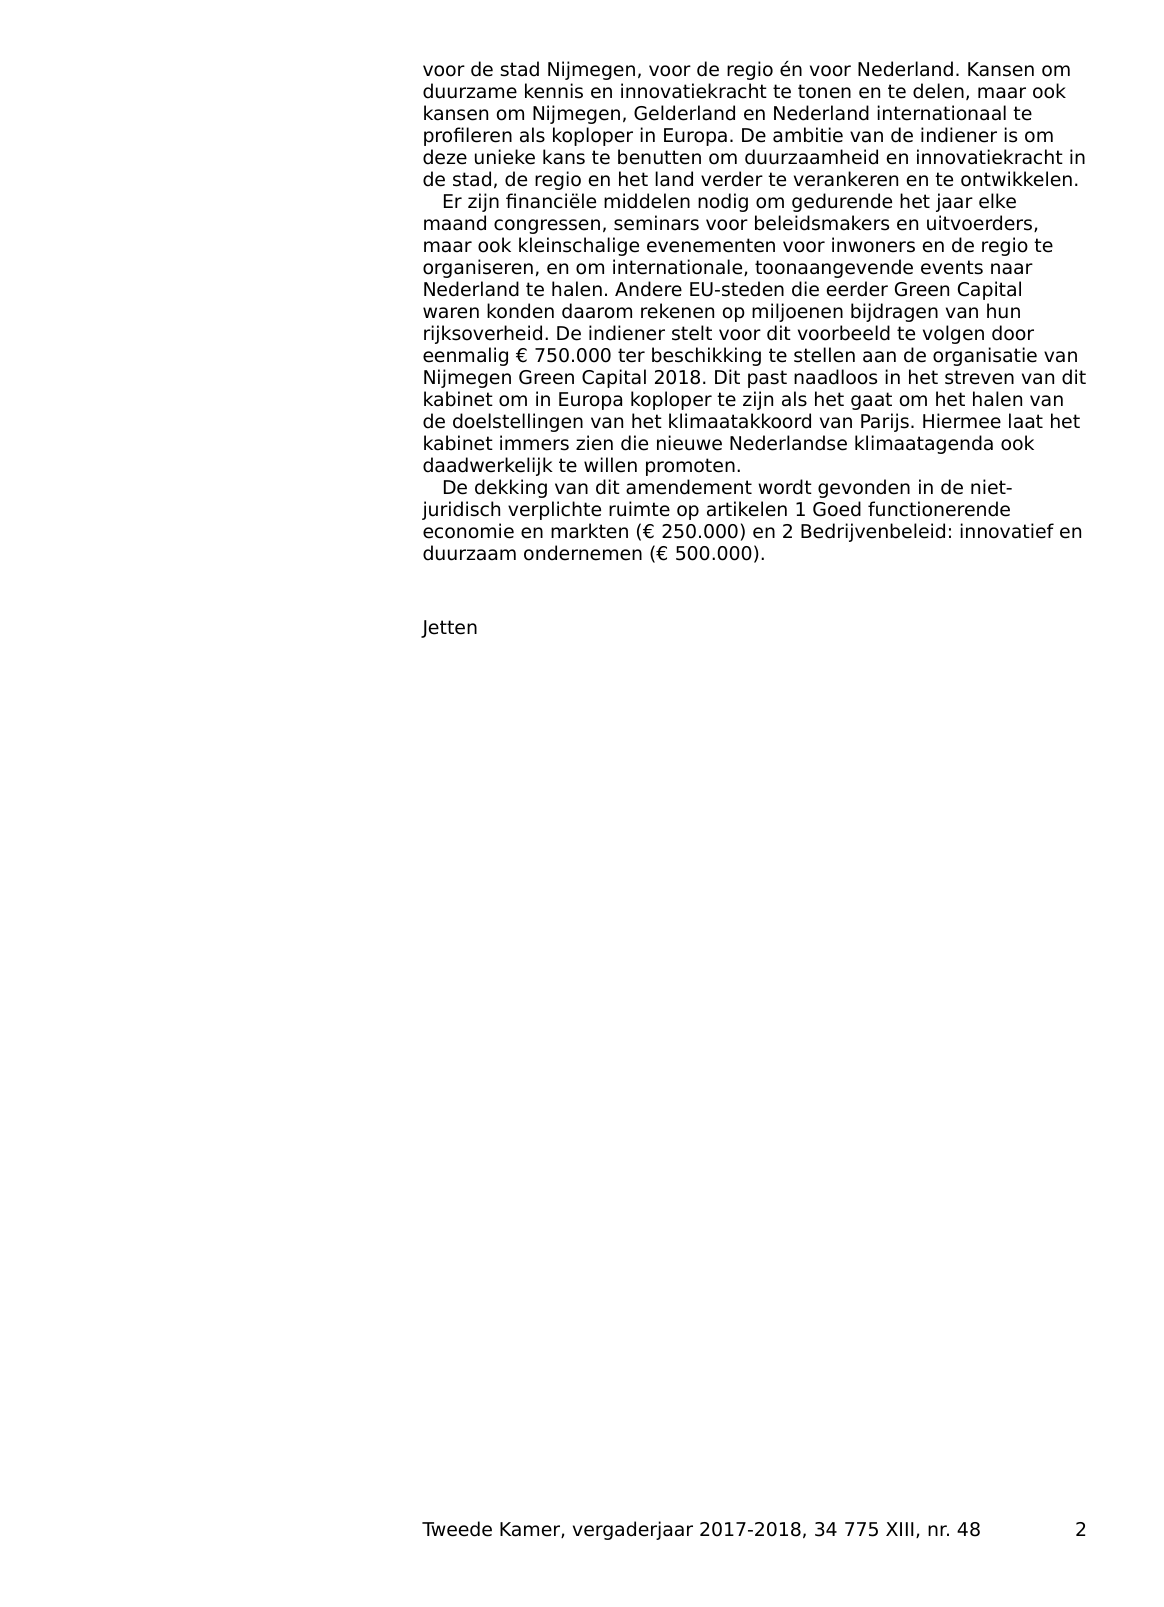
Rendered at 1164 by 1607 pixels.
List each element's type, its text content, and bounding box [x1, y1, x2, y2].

text De dekking van dit amendement wordt gevonden in de niet-juridisch verplichte ruimte op artikelen 1 Goed functionerende economie en markten (€ 250.000) en 2 Bedrijvenbeleid: innovatief en duurzaam ondernemen (€ 500.000). [422, 477, 1087, 564]
text voor de stad Nijmegen, voor de regio én voor Nederland. Kansen om duurzame kennis en innovatiekracht te tonen en te delen, maar ook kansen om Nijmegen, Gelderland en Nederland internationaal te profileren als koploper in Europa. De ambitie van de indiener is om deze unieke kans te benutten om duurzaamheid en innovatiekracht in de stad, de regio en het land verder te verankeren en te ontwikkelen. [422, 59, 1087, 191]
text Er zijn financiële middelen nodig om gedurende het jaar elke maand congressen, seminars voor beleidsmakers en uitvoerders, maar ook kleinschalige evenementen voor inwoners en de regio te organiseren, en om internationale, toonaangevende events naar Nederland te halen. Andere EU-steden die eerder Green Capital waren konden daarom rekenen op miljoenen bijdragen van hun rijksoverheid. De indiener stelt voor dit voorbeeld te volgen door eenmalig € 750.000 ter beschikking te stellen aan de organisatie van Nijmegen Green Capital 2018. Dit past naadloos in het streven van dit kabinet om in Europa koploper te zijn als het gaat om het halen van de doelstellingen van het klimaatakkoord van Parijs. Hiermee laat het kabinet immers zien die nieuwe Nederlandse klimaatagenda ook daadwerkelijk te willen promoten. [422, 191, 1087, 477]
text Jetten [422, 594, 1087, 638]
